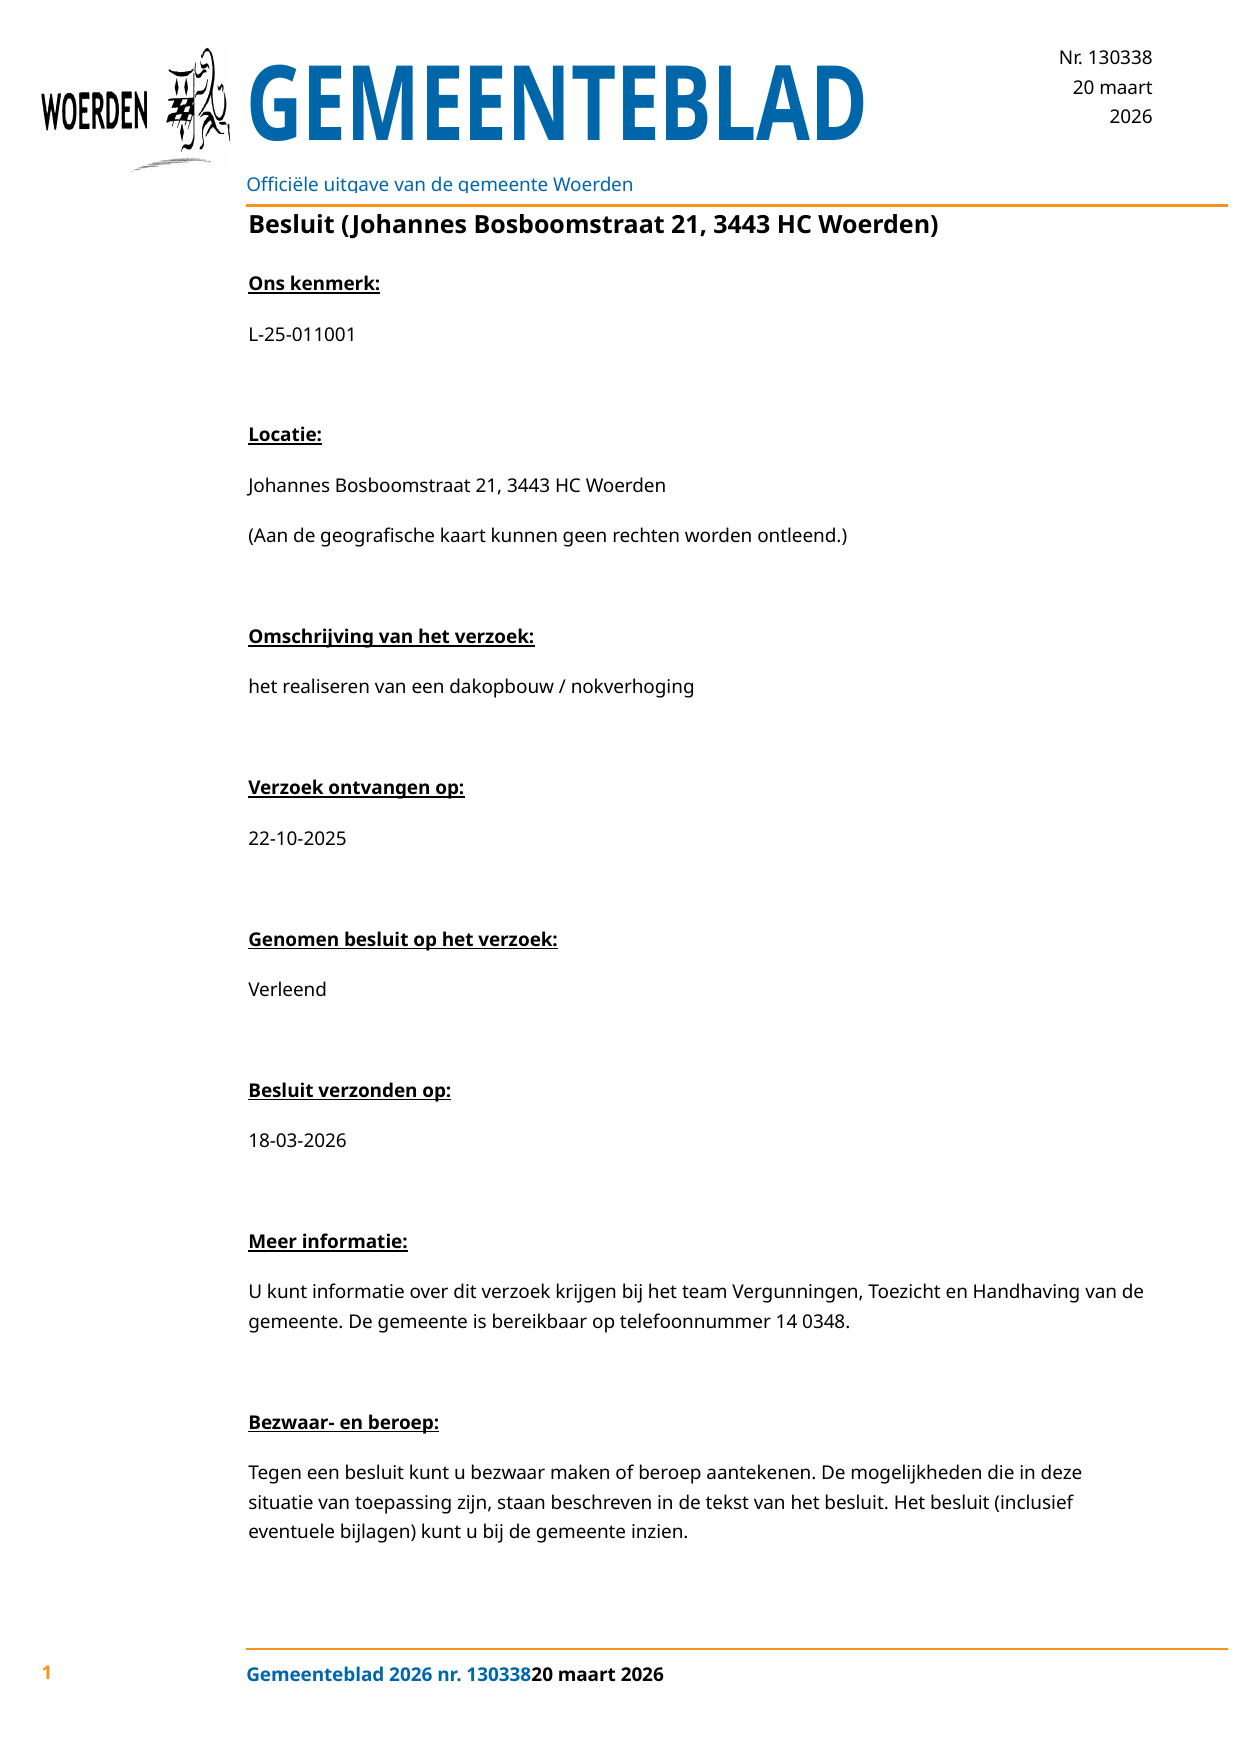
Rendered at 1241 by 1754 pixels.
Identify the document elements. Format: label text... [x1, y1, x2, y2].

text Verleend [248, 976, 1152, 1002]
text Johannes Bosboomstraat 21, 3443 HC Woerden [248, 472, 1152, 498]
text Besluit verzonden op: [248, 1077, 1152, 1103]
text 22-10-2025 [248, 825, 1152, 851]
text het realiseren van een dakopbouw / nokverhoging [248, 674, 1152, 699]
text Besluit (Johannes Bosboomstraat 21, 3443 HC Woerden) [248, 207, 1152, 241]
text Tegen een besluit kunt u bezwaar maken of beroep aantekenen. De mogelijkheden die in deze situatie van toepassing zijn, staan beschreven in de tekst van het besluit. Het besluit (inclusief eventuele bijlagen) kunt u bij de gemeente inzien. [248, 1459, 1152, 1544]
text Ons kenmerk: [248, 270, 1152, 296]
text 18-03-2026 [248, 1127, 1152, 1153]
text Verzoek ontvangen op: [248, 774, 1152, 800]
text Genomen besluit op het verzoek: [248, 926, 1152, 951]
text (Aan de geografische kaart kunnen geen rechten worden ontleend.) [248, 522, 1152, 548]
text Omschrijving van het verzoek: [248, 623, 1152, 649]
text Meer informatie: [248, 1228, 1152, 1254]
picture [41, 47, 231, 172]
text U kunt informatie over dit verzoek krijgen bij het team Vergunningen, Toezicht en Handhaving van de gemeente. De gemeente is bereikbaar op telefoonnummer 14 0348. [248, 1279, 1152, 1334]
text Bezwaar- en beroep: [248, 1409, 1152, 1435]
text Locatie: [248, 422, 1152, 447]
text L-25-011001 [248, 321, 1152, 346]
